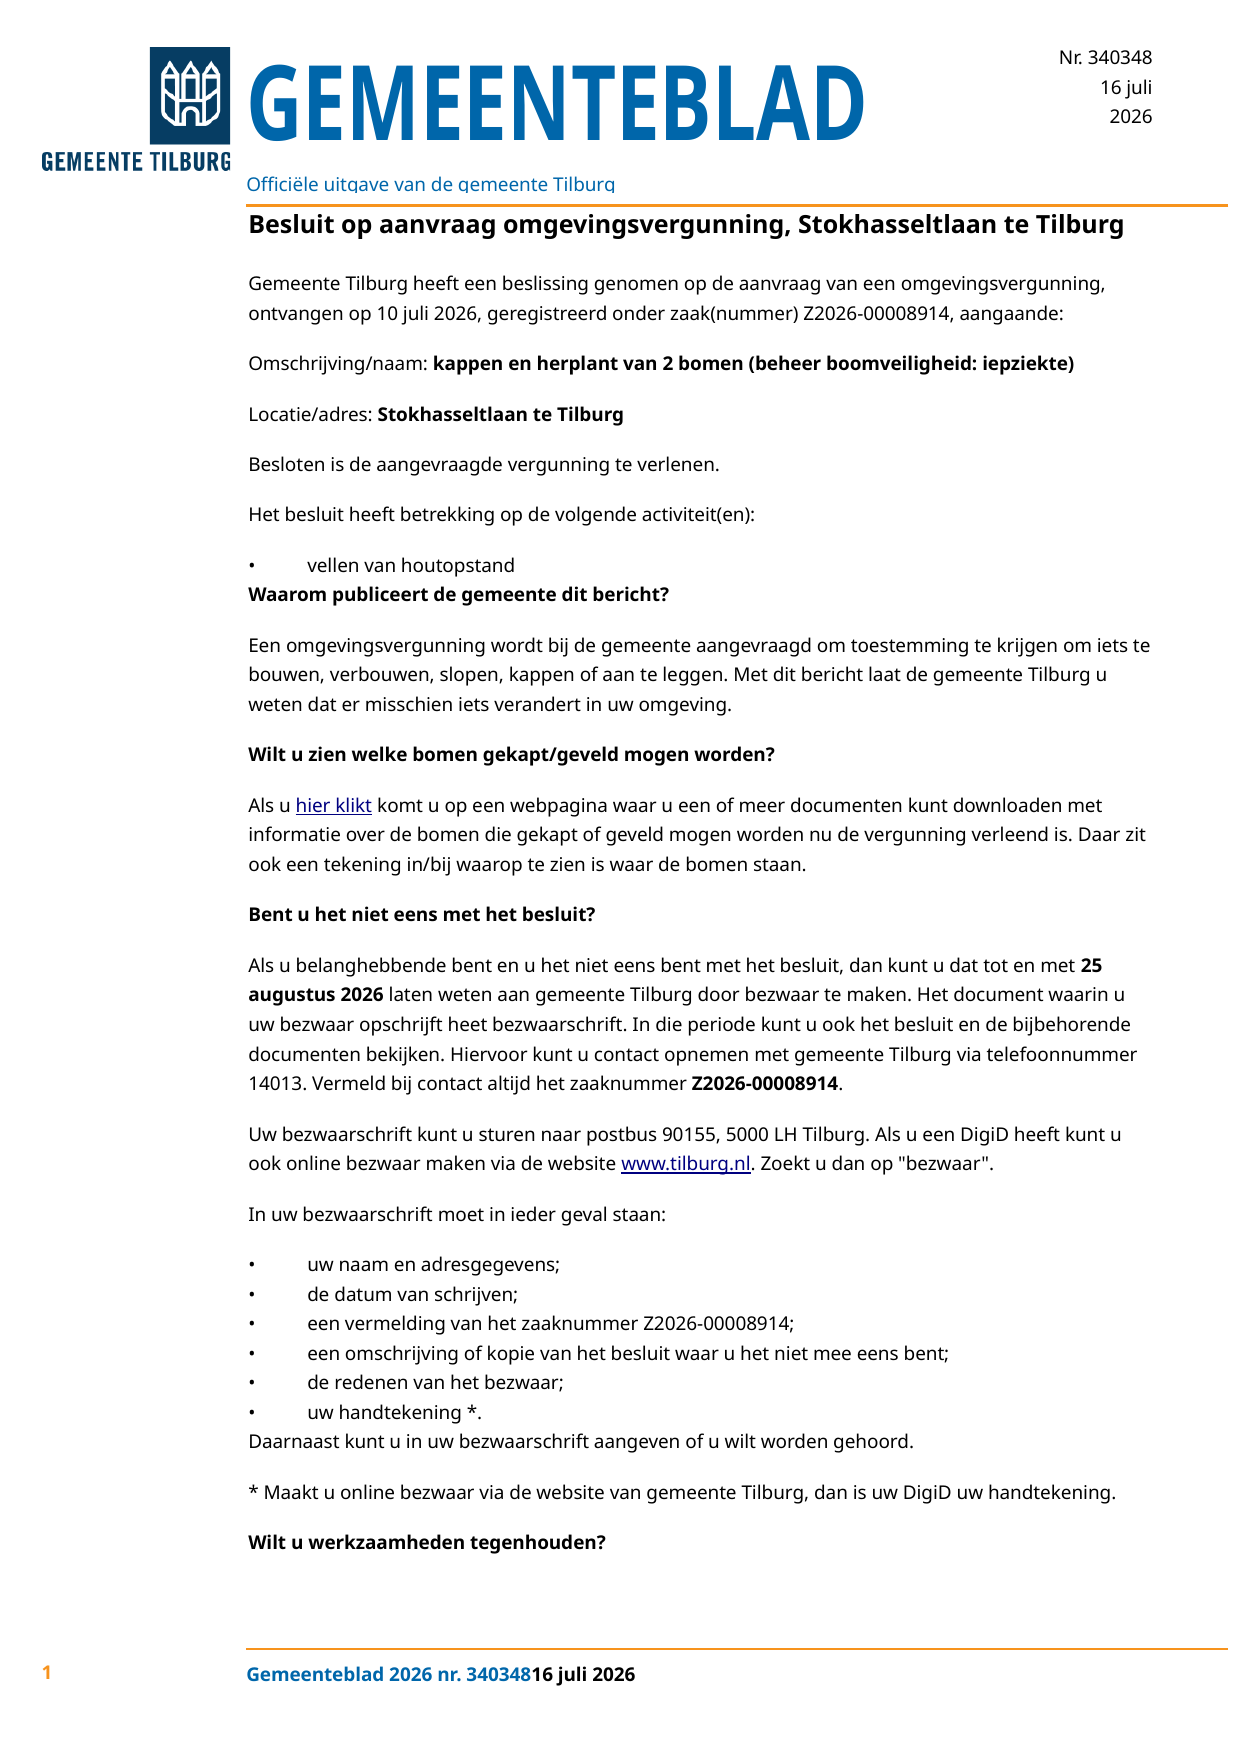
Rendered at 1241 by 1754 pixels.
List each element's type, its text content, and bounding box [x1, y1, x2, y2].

list de datum van schrijven; [248, 1281, 1152, 1306]
list de redenen van het bezwaar; [248, 1369, 1152, 1395]
text Een omgevingsvergunning wordt bij de gemeente aangevraagd om toestemming te krijgen om iets te bouwen, verbouwen, slopen, kappen of aan te leggen. Met dit bericht laat de gemeente Tilburg u weten dat er misschien iets verandert in uw omgeving. [248, 632, 1152, 717]
list vellen van houtopstand [248, 552, 1152, 578]
text Besloten is de aangevraagde vergunning te verlenen. [248, 451, 1152, 477]
text * Maakt u online bezwaar via de website van gemeente Tilburg, dan is uw DigiD uw handtekening. [248, 1479, 1152, 1505]
text Gemeente Tilburg heeft een beslissing genomen op de aanvraag van een omgevingsvergunning, ontvangen op 10 juli 2026, geregistreerd onder zaak(nummer) Z2026-00008914, aangaande: [248, 270, 1152, 326]
text Uw bezwaarschrift kunt u sturen naar postbus 90155, 5000 LH Tilburg. Als u een DigiD heeft kunt u ook online bezwaar maken via de website www.tilburg.nl. Zoekt u dan op "bezwaar". [248, 1121, 1152, 1176]
list een omschrijving of kopie van het besluit waar u het niet mee eens bent; [248, 1340, 1152, 1366]
text Als u belanghebbende bent en u het niet eens bent met het besluit, dan kunt u dat tot en met 25 augustus 2026 laten weten aan gemeente Tilburg door bezwaar te maken. Het document waarin u uw bezwaar opschrijft heet bezwaarschrift. In die periode kunt u ook het besluit en de bijbehorende documenten bekijken. Hiervoor kunt u contact opnemen met gemeente Tilburg via telefoonnummer 14013. Vermeld bij contact altijd het zaaknummer Z2026-00008914. [248, 952, 1152, 1096]
list uw handtekening *. [248, 1399, 1152, 1425]
list een vermelding van het zaaknummer Z2026-00008914; [248, 1310, 1152, 1336]
text Omschrijving/naam: kappen en herplant van 2 bomen (beheer boomveiligheid: iepziekte) [248, 350, 1152, 376]
text Besluit op aanvraag omgevingsvergunning, Stokhasseltlaan te Tilburg [248, 207, 1152, 241]
text Waarom publiceert de gemeente dit bericht? [248, 582, 1152, 607]
text Daarnaast kunt u in uw bezwaarschrift aangeven of u wilt worden gehoord. [248, 1429, 1152, 1454]
text Locatie/adres: Stokhasseltlaan te Tilburg [248, 401, 1152, 426]
text Het besluit heeft betrekking op de volgende activiteit(en): [248, 502, 1152, 527]
text Wilt u werkzaamheden tegenhouden? [248, 1529, 1152, 1555]
text In uw bezwaarschrift moet in ieder geval staan: [248, 1201, 1152, 1226]
text Als u hier klikt komt u op een webpagina waar u een of meer documenten kunt downloaden met informatie over de bomen die gekapt of geveld mogen worden nu de vergunning verleend is. Daar zit ook een tekening in/bij waarop te zien is waar de bomen staan. [248, 792, 1152, 877]
text Bent u het niet eens met het besluit? [248, 902, 1152, 927]
text Wilt u zien welke bomen gekapt/geveld mogen worden? [248, 742, 1152, 767]
list uw naam en adresgegevens; [248, 1251, 1152, 1277]
picture [41, 47, 231, 172]
